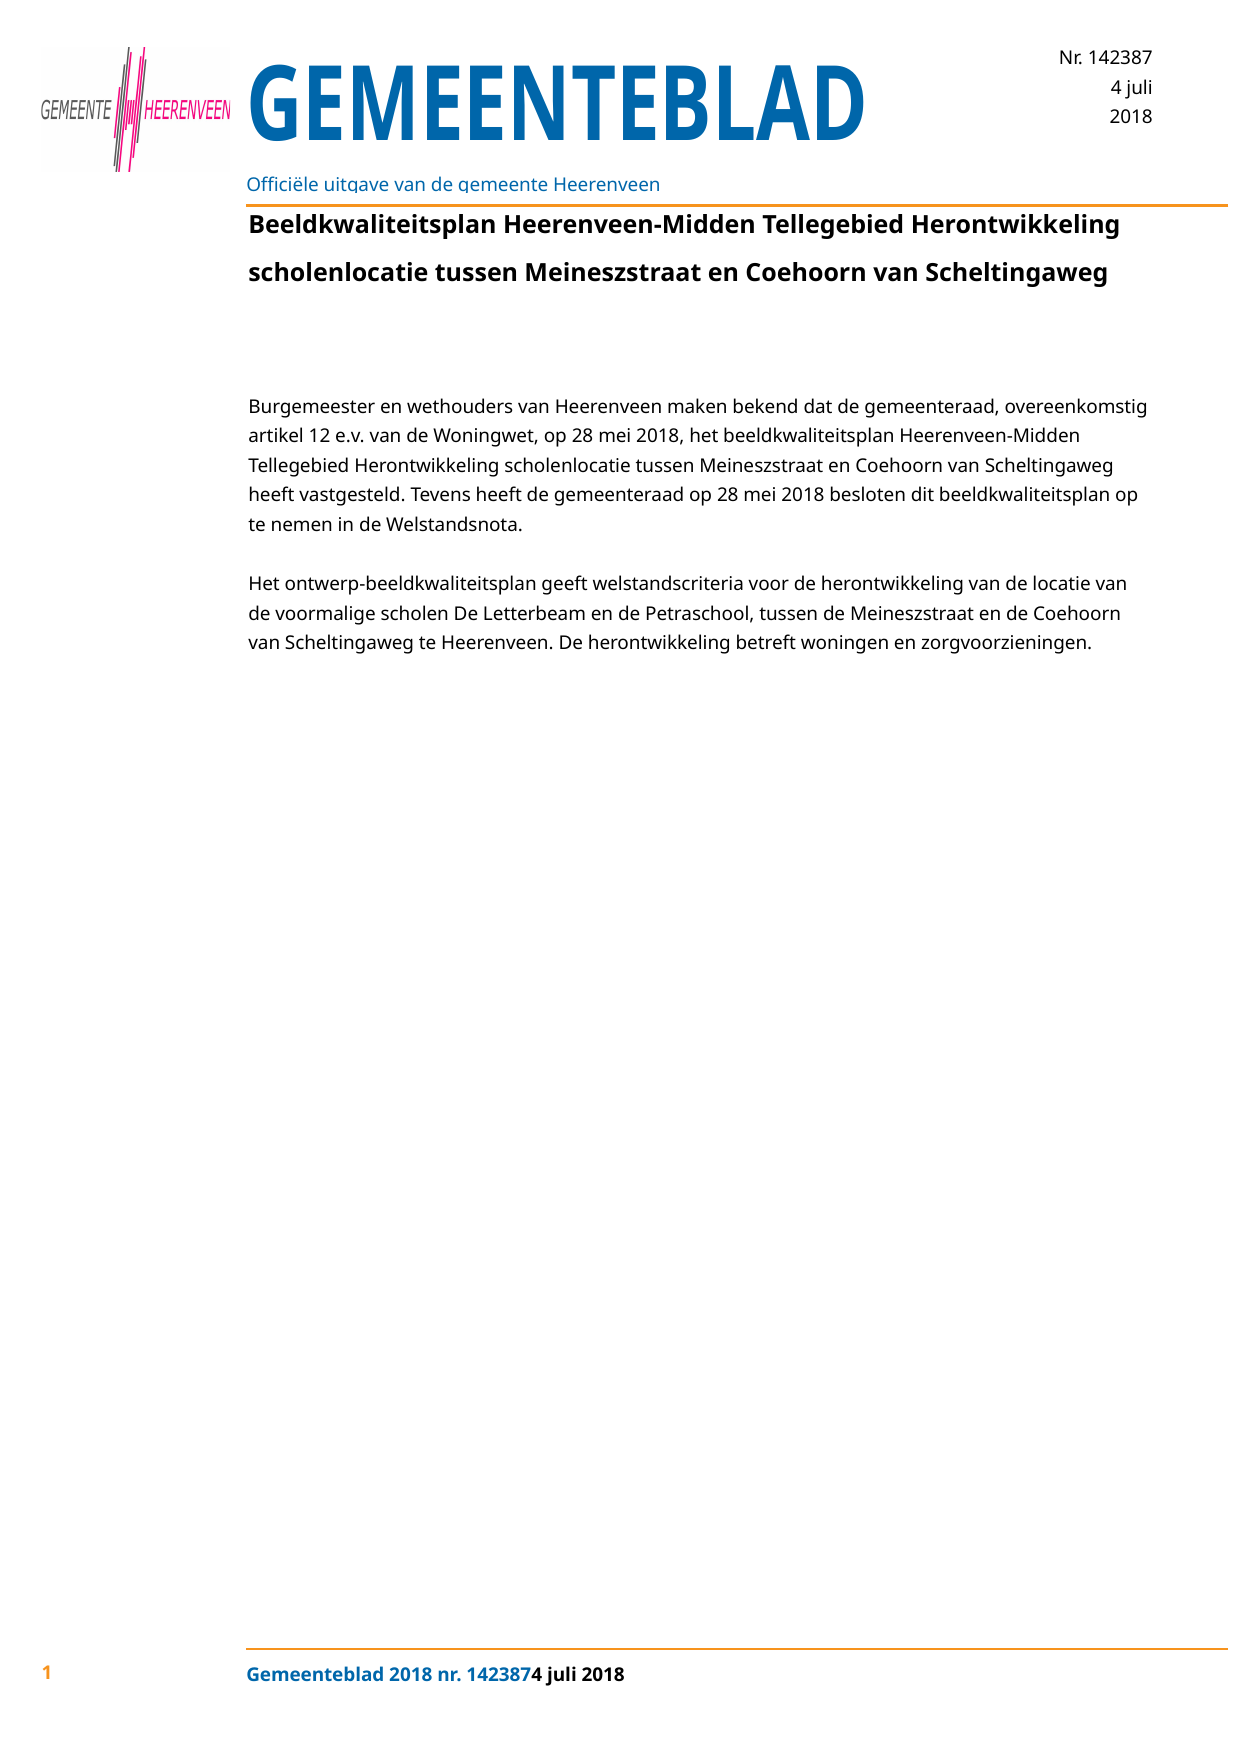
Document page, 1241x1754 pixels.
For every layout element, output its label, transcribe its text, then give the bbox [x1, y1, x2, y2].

text Burgemeester en wethouders van Heerenveen maken bekend dat de gemeenteraad, overeenkomstig artikel 12 e.v. van de Woningwet, op 28 mei 2018, het beeldkwaliteitsplan Heerenveen-Midden Tellegebied Herontwikkeling scholenlocatie tussen Meineszstraat en Coehoorn van Scheltingaweg heeft vastgesteld. Tevens heeft de gemeenteraad op 28 mei 2018 besloten dit beeldkwaliteitsplan op te nemen in de Welstandsnota. [248, 393, 1152, 537]
picture [41, 47, 231, 172]
text Het ontwerp-beeldkwaliteitsplan geeft welstandscriteria voor de herontwikkeling van de locatie van de voormalige scholen De Letterbeam en de Petraschool, tussen de Meineszstraat en de Coehoorn van Scheltingaweg te Heerenveen. De herontwikkeling betreft woningen en zorgvoorzieningen. [248, 570, 1152, 655]
text Beeldkwaliteitsplan Heerenveen-Midden Tellegebied Herontwikkeling scholenlocatie tussen Meineszstraat en Coehoorn van Scheltingaweg [248, 207, 1152, 288]
